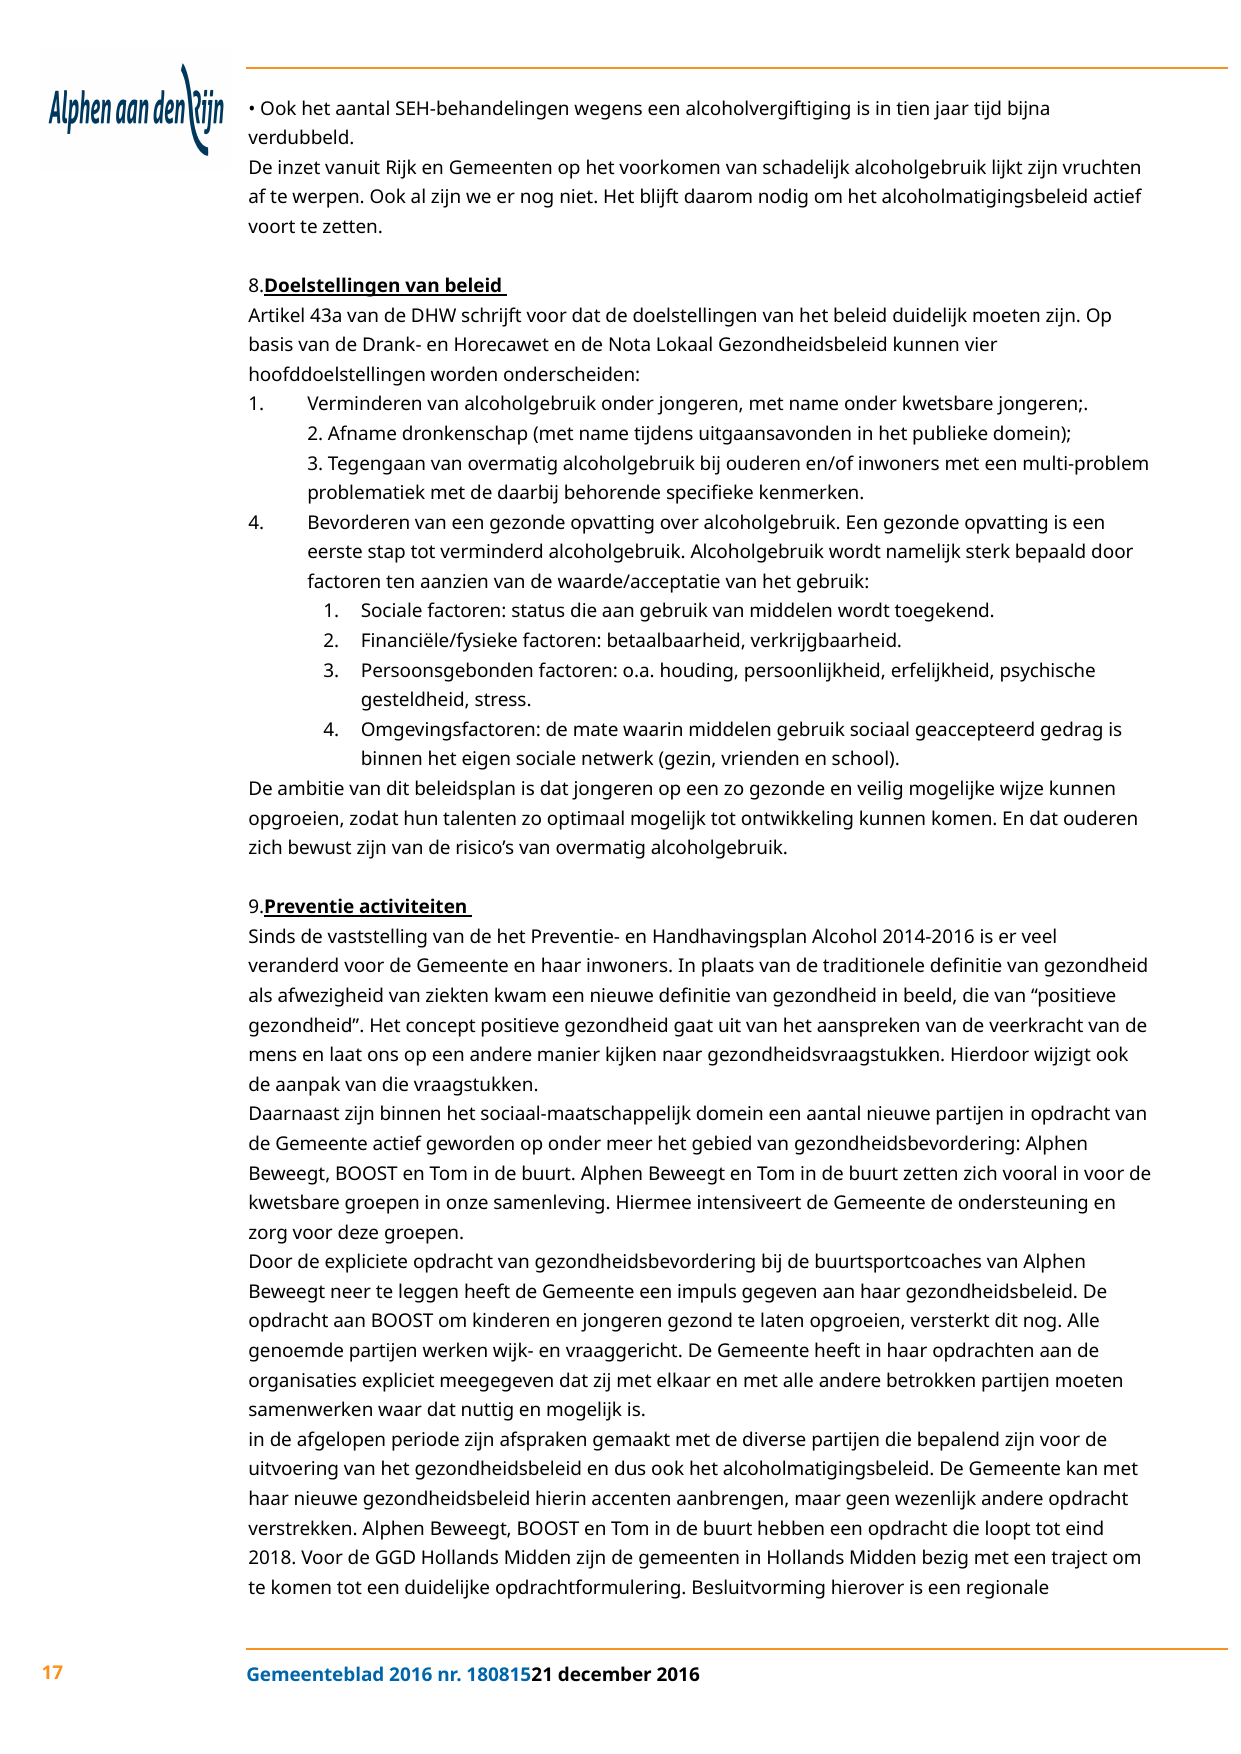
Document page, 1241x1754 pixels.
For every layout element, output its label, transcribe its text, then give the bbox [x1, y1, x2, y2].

list 2. Afname dronkenschap (met name tijdens uitgaansavonden in het publieke domein); [248, 420, 1152, 446]
text De inzet vanuit Rijk en Gemeenten op het voorkomen van schadelijk alcoholgebruik lijkt zijn vruchten af te werpen. Ook al zijn we er nog niet. Het blijft daarom nodig om het alcoholmatigingsbeleid actief voort te zetten. [248, 154, 1152, 239]
list Financiële/fysieke factoren: betaalbaarheid, verkrijgbaarheid. [323, 627, 1152, 653]
text De ambitie van dit beleidsplan is dat jongeren op een zo gezonde en veilig mogelijke wijze kunnen opgroeien, zodat hun talenten zo optimaal mogelijk tot ontwikkeling kunnen komen. En dat ouderen zich bewust zijn van de risico’s van overmatig alcoholgebruik. [248, 775, 1152, 860]
picture [41, 47, 231, 172]
text • Ook het aantal SEH-behandelingen wegens een alcoholvergiftiging is in tien jaar tijd bijna verdubbeld. [248, 95, 1152, 150]
list Omgevingsfactoren: de mate waarin middelen gebruik sociaal geaccepteerd gedrag is binnen het eigen sociale netwerk (gezin, vrienden en school). [323, 716, 1152, 771]
list Verminderen van alcoholgebruik onder jongeren, met name onder kwetsbare jongeren;. [248, 391, 1152, 416]
text Daarnaast zijn binnen het sociaal-maatschappelijk domein een aantal nieuwe partijen in opdracht van de Gemeente actief geworden op onder meer het gebied van gezondheidsbevordering: Alphen Beweegt, BOOST en Tom in de buurt. Alphen Beweegt en Tom in de buurt zetten zich vooral in voor de kwetsbare groepen in onze samenleving. Hiermee intensiveert de Gemeente de ondersteuning en zorg voor deze groepen. [248, 1101, 1152, 1245]
text in de afgelopen periode zijn afspraken gemaakt met de diverse partijen die bepalend zijn voor de uitvoering van het gezondheidsbeleid en dus ook het alcoholmatigingsbeleid. De Gemeente kan met haar nieuwe gezondheidsbeleid hierin accenten aanbrengen, maar geen wezenlijk andere opdracht verstrekken. Alphen Beweegt, BOOST en Tom in de buurt hebben een opdracht die loopt tot eind 2018. Voor de GGD Hollands Midden zijn de gemeenten in Hollands Midden bezig met een traject om te komen tot een duidelijke opdrachtformulering. Besluitvorming hierover is een regionale [248, 1426, 1152, 1600]
text 9.Preventie activiteiten [248, 893, 1152, 919]
list Sociale factoren: status die aan gebruik van middelen wordt toegekend. [323, 598, 1152, 623]
list 3. Tegengaan van overmatig alcoholgebruik bij ouderen en/of inwoners met een multi-problem problematiek met de daarbij behorende specifieke kenmerken. [248, 450, 1152, 505]
list Persoonsgebonden factoren: o.a. houding, persoonlijkheid, erfelijkheid, psychische gesteldheid, stress. [323, 657, 1152, 712]
text Sinds de vaststelling van de het Preventie- en Handhavingsplan Alcohol 2014-2016 is er veel veranderd voor de Gemeente en haar inwoners. In plaats van de traditionele definitie van gezondheid als afwezigheid van ziekten kwam een nieuwe definitie van gezondheid in beeld, die van “positieve gezondheid”. Het concept positieve gezondheid gaat uit van het aanspreken van de veerkracht van de mens en laat ons op een andere manier kijken naar gezondheidsvraagstukken. Hierdoor wijzigt ook de aanpak van die vraagstukken. [248, 923, 1152, 1097]
text Door de expliciete opdracht van gezondheidsbevordering bij de buurtsportcoaches van Alphen Beweegt neer te leggen heeft de Gemeente een impuls gegeven aan haar gezondheidsbeleid. De opdracht aan BOOST om kinderen en jongeren gezond te laten opgroeien, versterkt dit nog. Alle genoemde partijen werken wijk- en vraaggericht. De Gemeente heeft in haar opdrachten aan de organisaties expliciet meegegeven dat zij met elkaar en met alle andere betrokken partijen moeten samenwerken waar dat nuttig en mogelijk is. [248, 1248, 1152, 1422]
list Bevorderen van een gezonde opvatting over alcoholgebruik. Een gezonde opvatting is een eerste stap tot verminderd alcoholgebruik. Alcoholgebruik wordt namelijk sterk bepaald door factoren ten aanzien van de waarde/acceptatie van het gebruik: [248, 509, 1152, 594]
text Artikel 43a van de DHW schrijft voor dat de doelstellingen van het beleid duidelijk moeten zijn. Op basis van de Drank- en Horecawet en de Nota Lokaal Gezondheidsbeleid kunnen vier hoofddoelstellingen worden onderscheiden: [248, 302, 1152, 387]
text 8.Doelstellingen van beleid [248, 272, 1152, 298]
